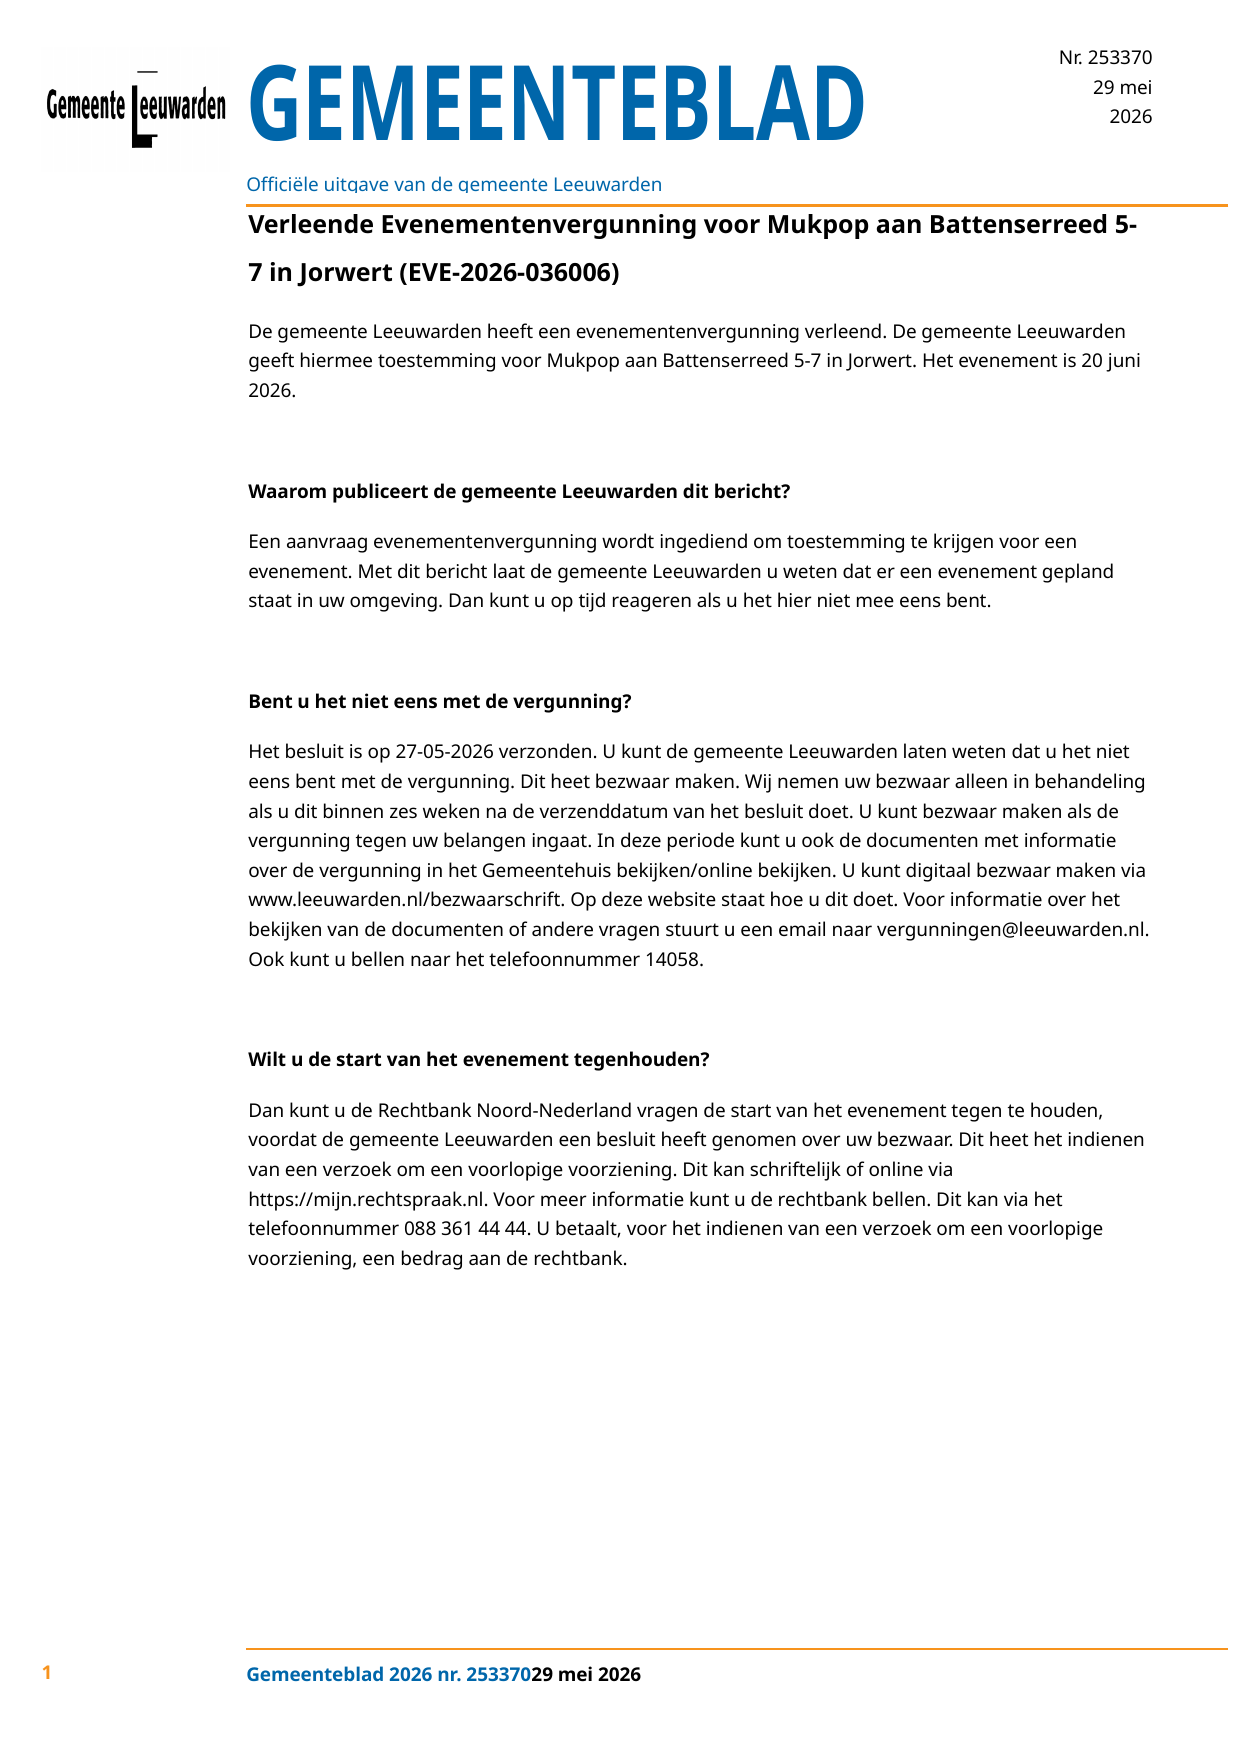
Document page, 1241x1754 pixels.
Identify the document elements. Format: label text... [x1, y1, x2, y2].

text Bent u het niet eens met de vergunning? [248, 688, 1152, 714]
text Verleende Evenementenvergunning voor Mukpop aan Battenserreed 5-7 in Jorwert (EVE-2026-036006) [248, 207, 1152, 288]
picture [41, 47, 231, 172]
text Dan kunt u de Rechtbank Noord-Nederland vragen de start van het evenement tegen te houden, voordat de gemeente Leeuwarden een besluit heeft genomen over uw bezwaar. Dit heet het indienen van een verzoek om een voorlopige voorziening. Dit kan schriftelijk of online via https://mijn.rechtspraak.nl. Voor meer informatie kunt u de rechtbank bellen. Dit kan via het telefoonnummer 088 361 44 44. U betaalt, voor het indienen van een verzoek om een voorlopige voorziening, een bedrag aan de rechtbank. [248, 1097, 1152, 1271]
text Het besluit is op 27-05-2026 verzonden. U kunt de gemeente Leeuwarden laten weten dat u het niet eens bent met de vergunning. Dit heet bezwaar maken. Wij nemen uw bezwaar alleen in behandeling als u dit binnen zes weken na de verzenddatum van het besluit doet. U kunt bezwaar maken als de vergunning tegen uw belangen ingaat. In deze periode kunt u ook de documenten met informatie over de vergunning in het Gemeentehuis bekijken/online bekijken. U kunt digitaal bezwaar maken via www.leeuwarden.nl/bezwaarschrift. Op deze website staat hoe u dit doet. Voor informatie over het bekijken van de documenten of andere vragen stuurt u een email naar vergunningen@leeuwarden.nl. Ook kunt u bellen naar het telefoonnummer 14058. [248, 739, 1152, 972]
text Een aanvraag evenementenvergunning wordt ingediend om toestemming te krijgen voor een evenement. Met dit bericht laat de gemeente Leeuwarden u weten dat er een evenement gepland staat in uw omgeving. Dan kunt u op tijd reageren als u het hier niet mee eens bent. [248, 528, 1152, 613]
text De gemeente Leeuwarden heeft een evenementenvergunning verleend. De gemeente Leeuwarden geeft hiermee toestemming voor Mukpop aan Battenserreed 5-7 in Jorwert. Het evenement is 20 juni 2026. [248, 318, 1152, 403]
text Waarom publiceert de gemeente Leeuwarden dit bericht? [248, 478, 1152, 504]
text Wilt u de start van het evenement tegenhouden? [248, 1047, 1152, 1072]
